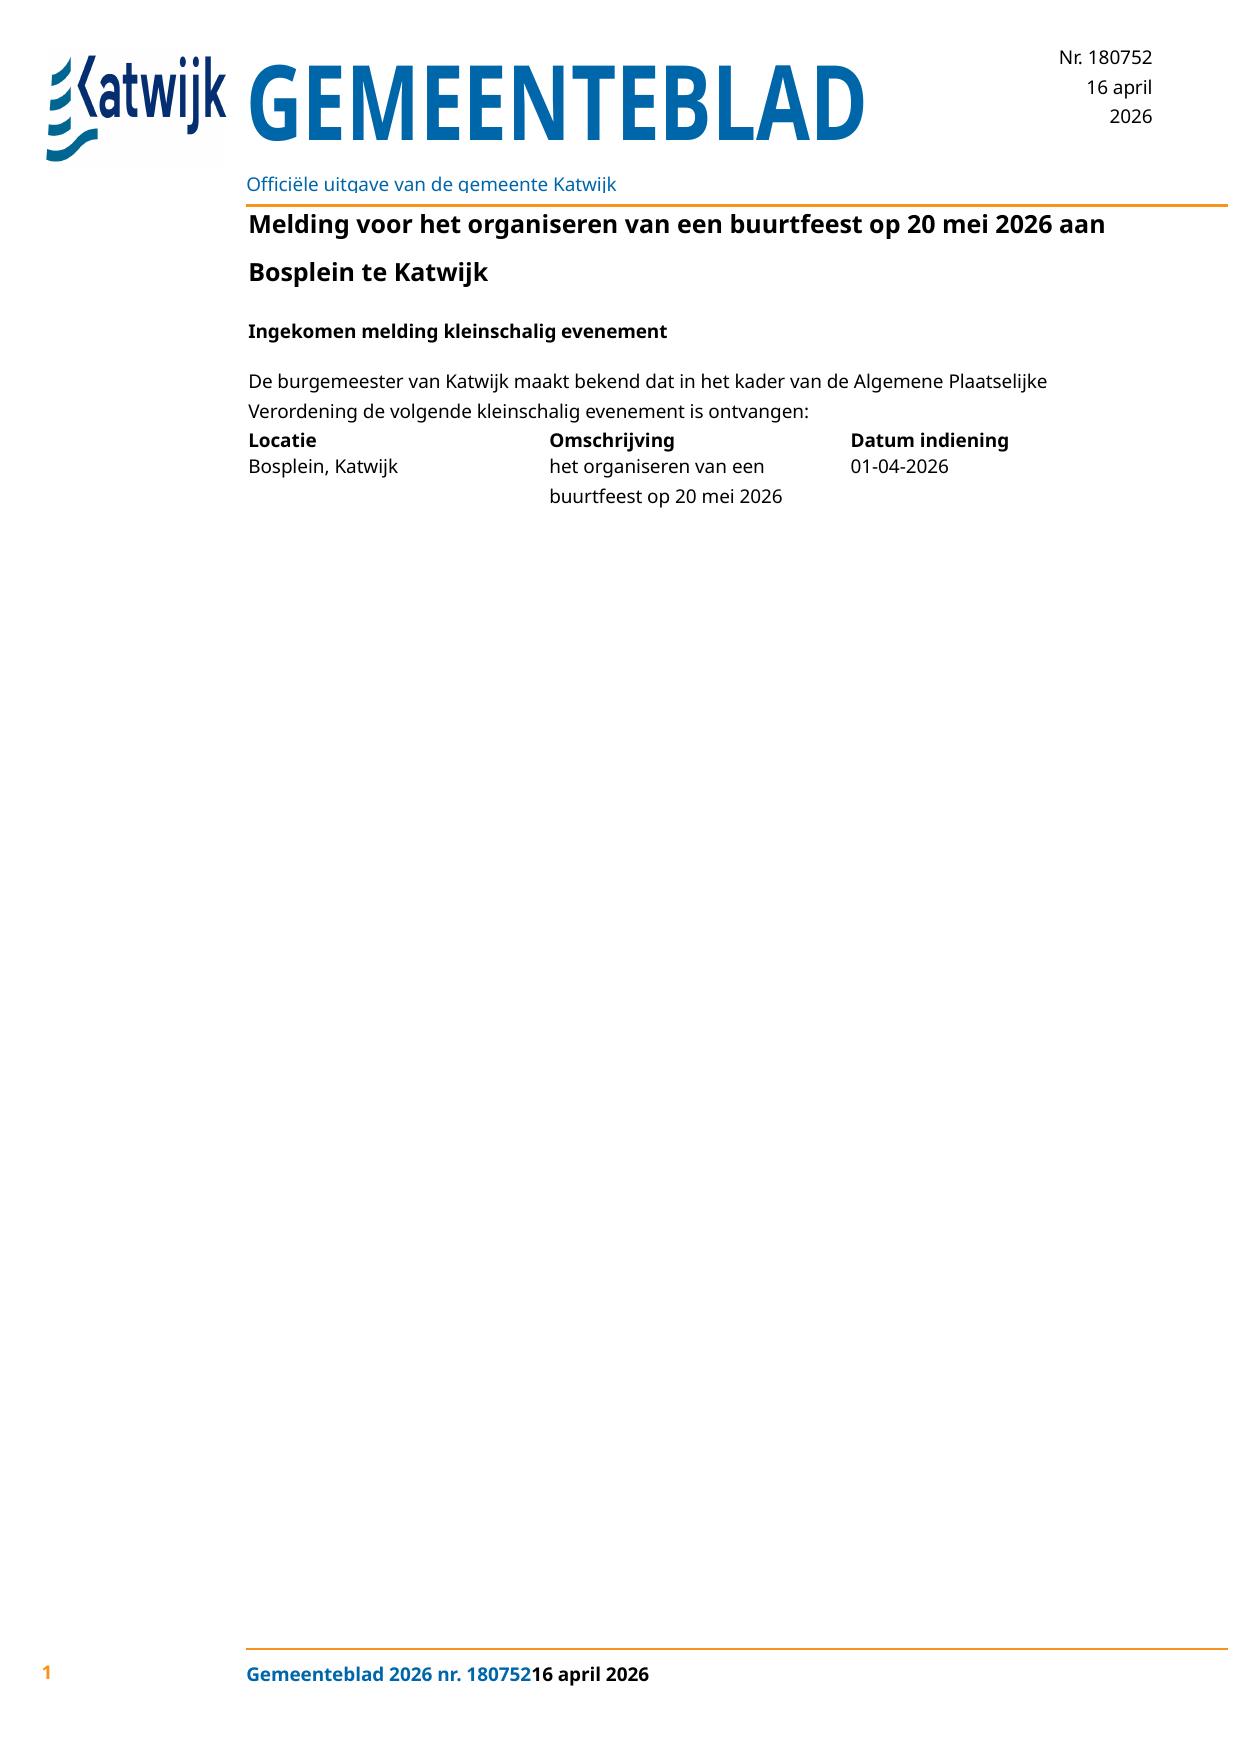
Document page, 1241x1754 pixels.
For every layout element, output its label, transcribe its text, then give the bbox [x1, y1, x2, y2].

table_header Locatie [248, 428, 549, 453]
text Melding voor het organiseren van een buurtfeest op 20 mei 2026 aan Bosplein te Katwijk [248, 207, 1152, 288]
text De burgemeester van Katwijk maakt bekend dat in het kader van de Algemene Plaatselijke Verordening de volgende kleinschalig evenement is ontvangen: [248, 368, 1152, 424]
table_cell Bosplein, Katwijk [248, 453, 549, 509]
text Ingekomen melding kleinschalig evenement [248, 318, 1152, 344]
table_cell het organiseren van een buurtfeest op 20 mei 2026 [549, 453, 850, 509]
picture [41, 47, 231, 172]
table_header Datum indiening [850, 428, 1152, 453]
table_cell 01-04-2026 [850, 453, 1152, 509]
table_header Omschrijving [549, 428, 850, 453]
